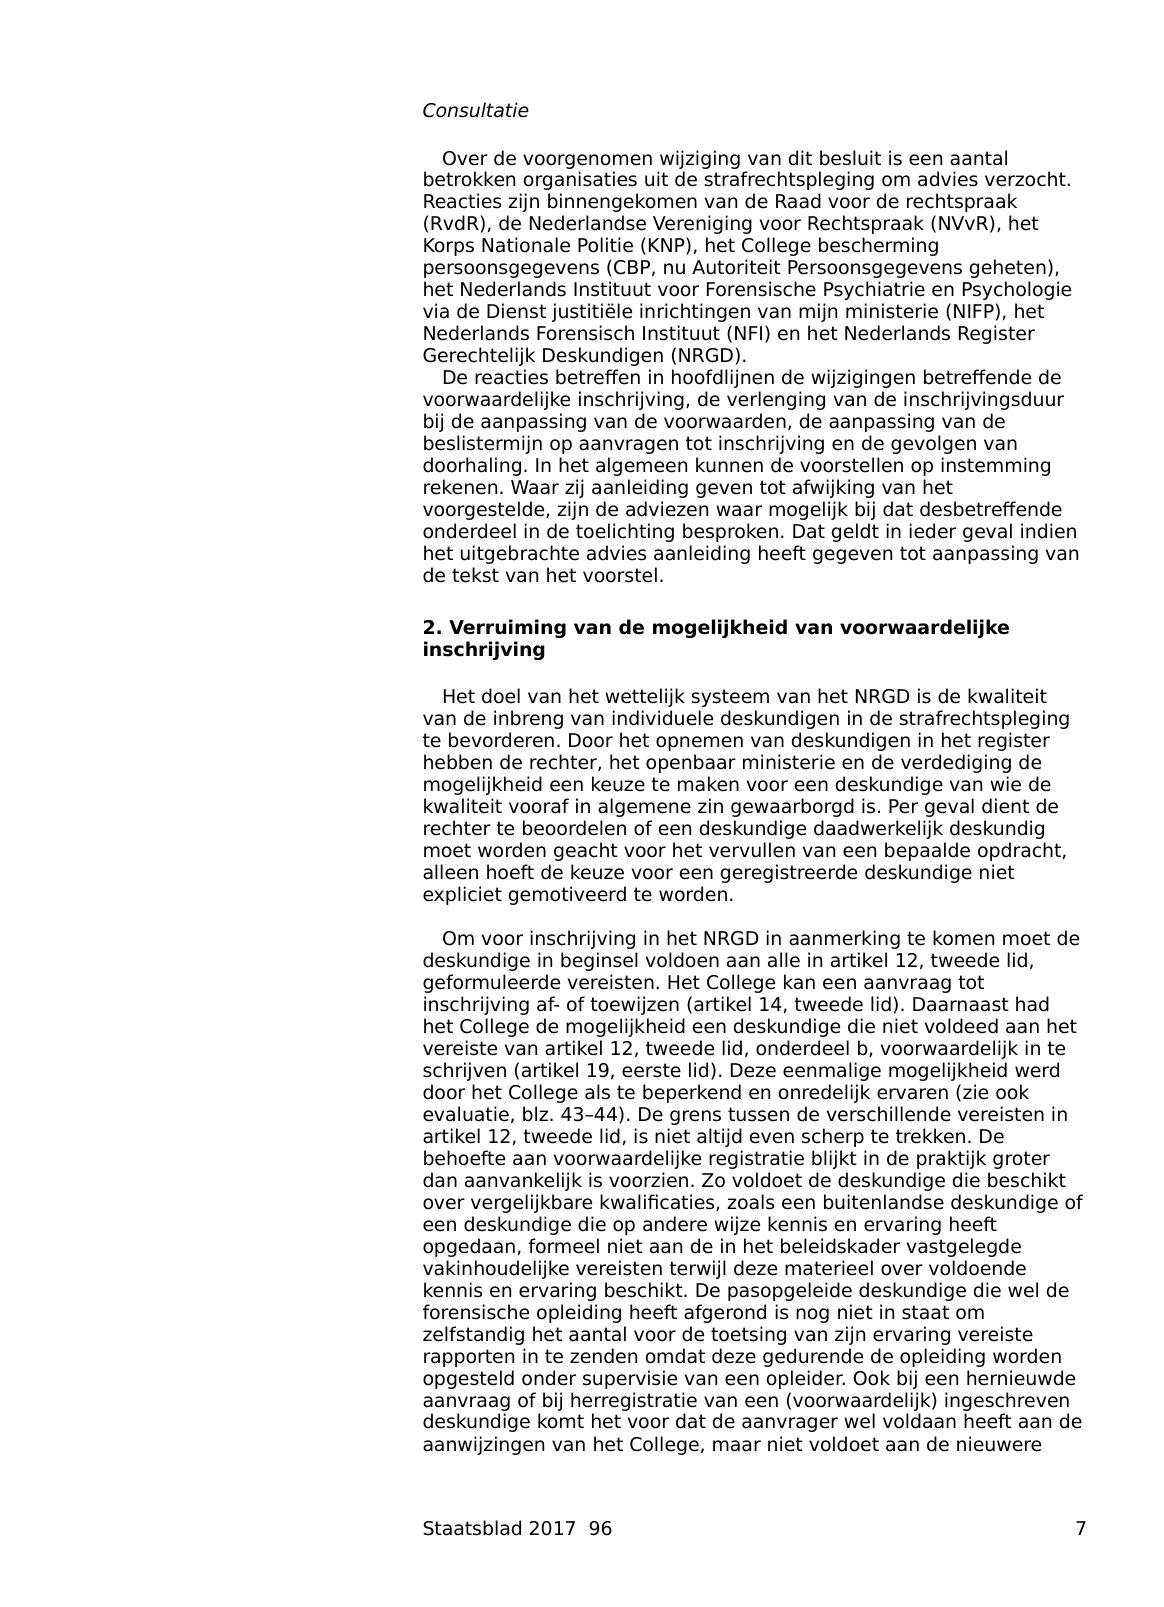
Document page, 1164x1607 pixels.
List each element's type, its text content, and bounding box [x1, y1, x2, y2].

text Het doel van het wettelijk systeem van het NRGD is de kwaliteit van de inbreng van individuele deskundigen in de strafrechtspleging te bevorderen. Door het opnemen van deskundigen in het register hebben de rechter, het openbaar ministerie en de verdediging de mogelijkheid een keuze te maken voor een deskundige van wie de kwaliteit vooraf in algemene zin gewaarborgd is. Per geval dient de rechter te beoordelen of een deskundige daadwerkelijk deskundig moet worden geacht voor het vervullen van een bepaalde opdracht, alleen hoeft de keuze voor een geregistreerde deskundige niet expliciet gemotiveerd te worden. [422, 686, 1087, 906]
subtitle 2. Verruiming van de mogelijkheid van voorwaardelijke inschrijving [422, 617, 1087, 661]
text Over de voorgenomen wijziging van dit besluit is een aantal betrokken organisaties uit de strafrechtspleging om advies verzocht. Reacties zijn binnengekomen van de Raad voor de rechtspraak (RvdR), de Nederlandse Vereniging voor Rechtspraak (NVvR), het Korps Nationale Politie (KNP), het College bescherming persoonsgegevens (CBP, nu Autoriteit Persoonsgegevens geheten), het Nederlands Instituut voor Forensische Psychiatrie en Psychologie via de Dienst justitiële inrichtingen van mijn ministerie (NIFP), het Nederlands Forensisch Instituut (NFI) en het Nederlands Register Gerechtelijk Deskundigen (NRGD). [422, 147, 1087, 367]
text De reacties betreffen in hoofdlijnen de wijzigingen betreffende de voorwaardelijke inschrijving, de verlenging van de inschrijvingsduur bij de aanpassing van de voorwaarden, de aanpassing van de beslistermijn op aanvragen tot inschrijving en de gevolgen van doorhaling. In het algemeen kunnen de voorstellen op instemming rekenen. Waar zij aanleiding geven tot afwijking van het voorgestelde, zijn de adviezen waar mogelijk bij dat desbetreffende onderdeel in de toelichting besproken. Dat geldt in ieder geval indien het uitgebrachte advies aanleiding heeft gegeven tot aanpassing van de tekst van het voorstel. [422, 367, 1087, 587]
text Om voor inschrijving in het NRGD in aanmerking te komen moet de deskundige in beginsel voldoen aan alle in artikel 12, tweede lid, geformuleerde vereisten. Het College kan een aanvraag tot inschrijving af- of toewijzen (artikel 14, tweede lid). Daarnaast had het College de mogelijkheid een deskundige die niet voldeed aan het vereiste van artikel 12, tweede lid, onderdeel b, voorwaardelijk in te schrijven (artikel 19, eerste lid). Deze eenmalige mogelijkheid werd door het College als te beperkend en onredelijk ervaren (zie ook evaluatie, blz. 43–44). De grens tussen de verschillende vereisten in artikel 12, tweede lid, is niet altijd even scherp te trekken. De behoefte aan voorwaardelijke registratie blijkt in de praktijk groter dan aanvankelijk is voorzien. Zo voldoet de deskundige die beschikt over vergelijkbare kwalificaties, zoals een buitenlandse deskundige of een deskundige die op andere wijze kennis en ervaring heeft opgedaan, formeel niet aan de in het beleidskader vastgelegde vakinhoudelijke vereisten terwijl deze materieel over voldoende kennis en ervaring beschikt. De pasopgeleide deskundige die wel de forensische opleiding heeft afgerond is nog niet in staat om zelfstandig het aantal voor de toetsing van zijn ervaring vereiste rapporten in te zenden omdat deze gedurende de opleiding worden opgesteld onder supervisie van een opleider. Ook bij een hernieuwde aanvraag of bij herregistratie van een (voorwaardelijk) ingeschreven deskundige komt het voor dat de aanvrager wel voldaan heeft aan de aanwijzingen van het College, maar niet voldoet aan de nieuwere [422, 928, 1087, 1455]
subtitle Consultatie [422, 100, 1087, 122]
